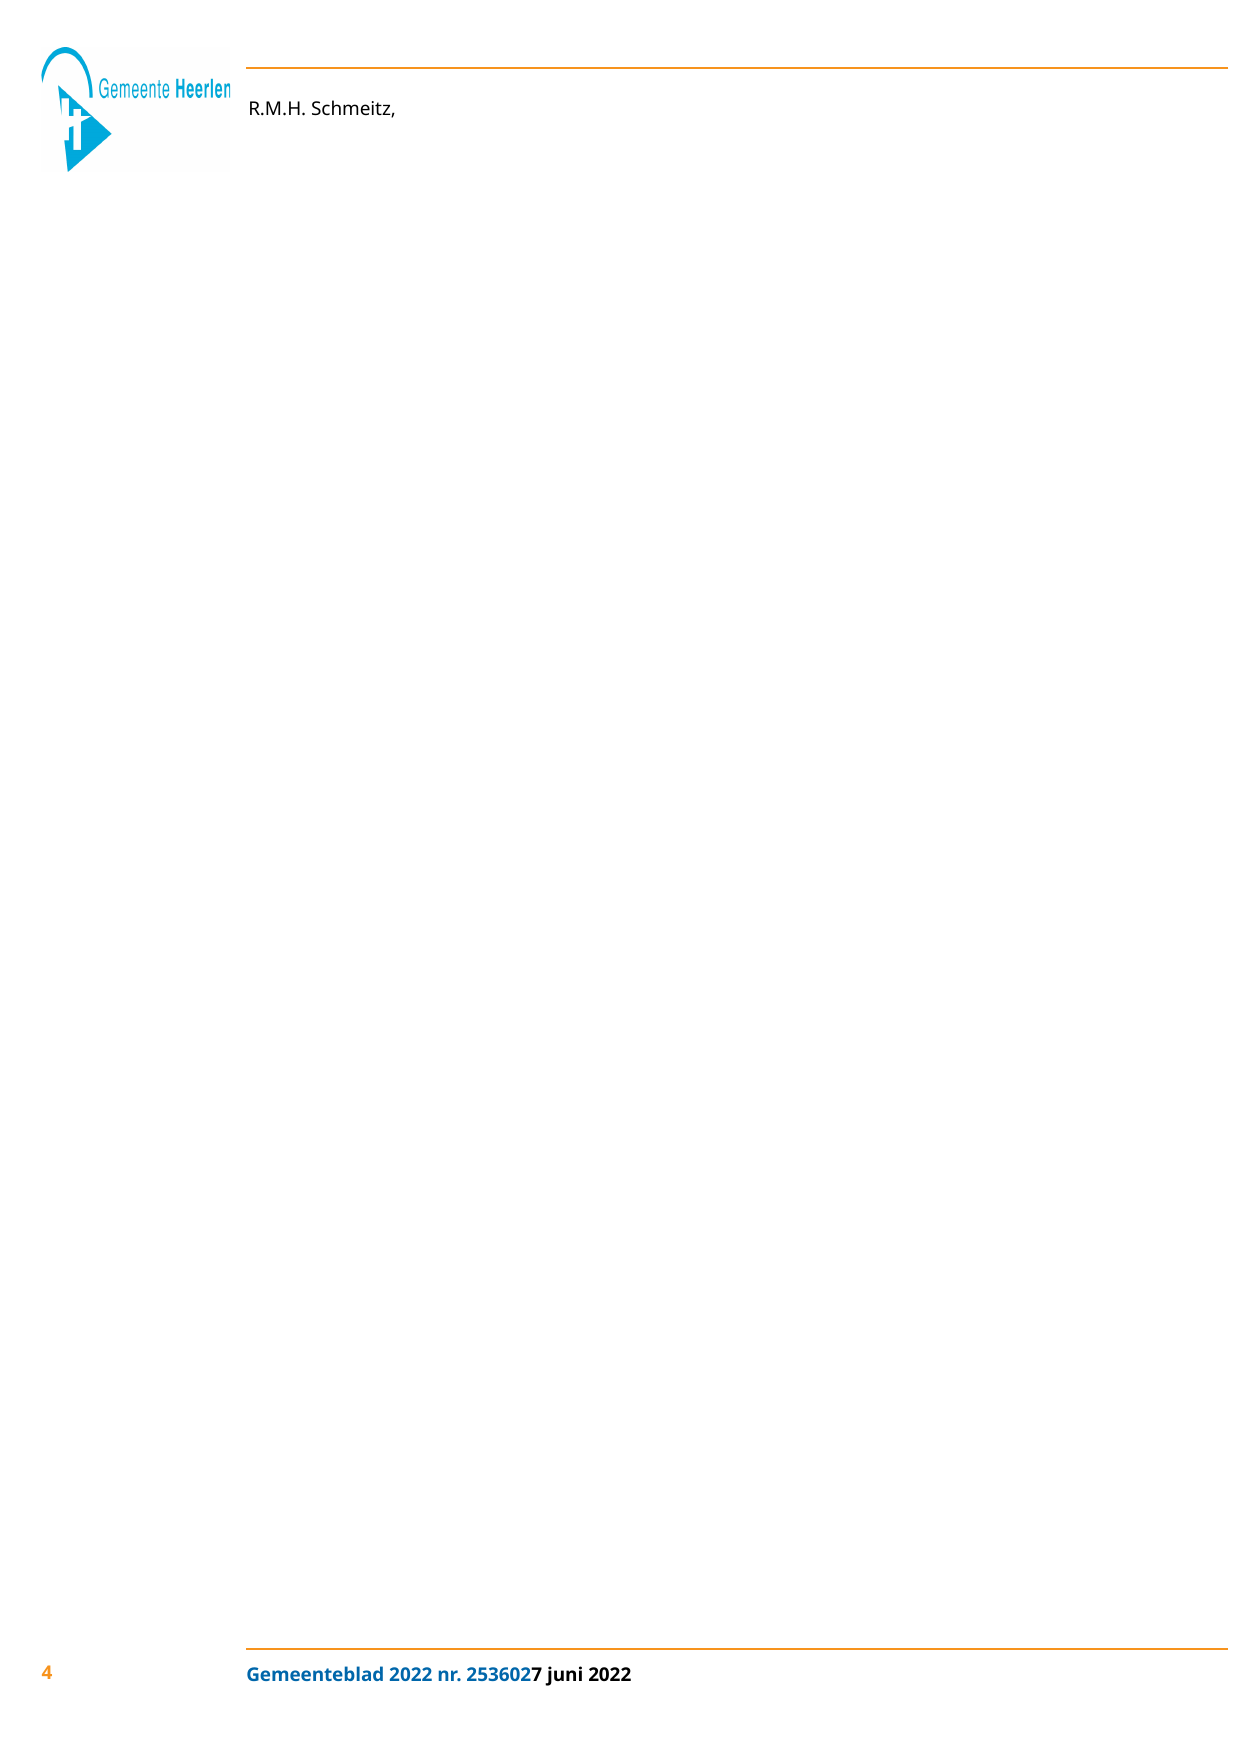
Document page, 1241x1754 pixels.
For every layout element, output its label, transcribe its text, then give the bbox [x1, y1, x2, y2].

picture [41, 47, 59, 70]
picture [41, 47, 231, 172]
text R.M.H. Schmeitz, [248, 95, 1152, 121]
